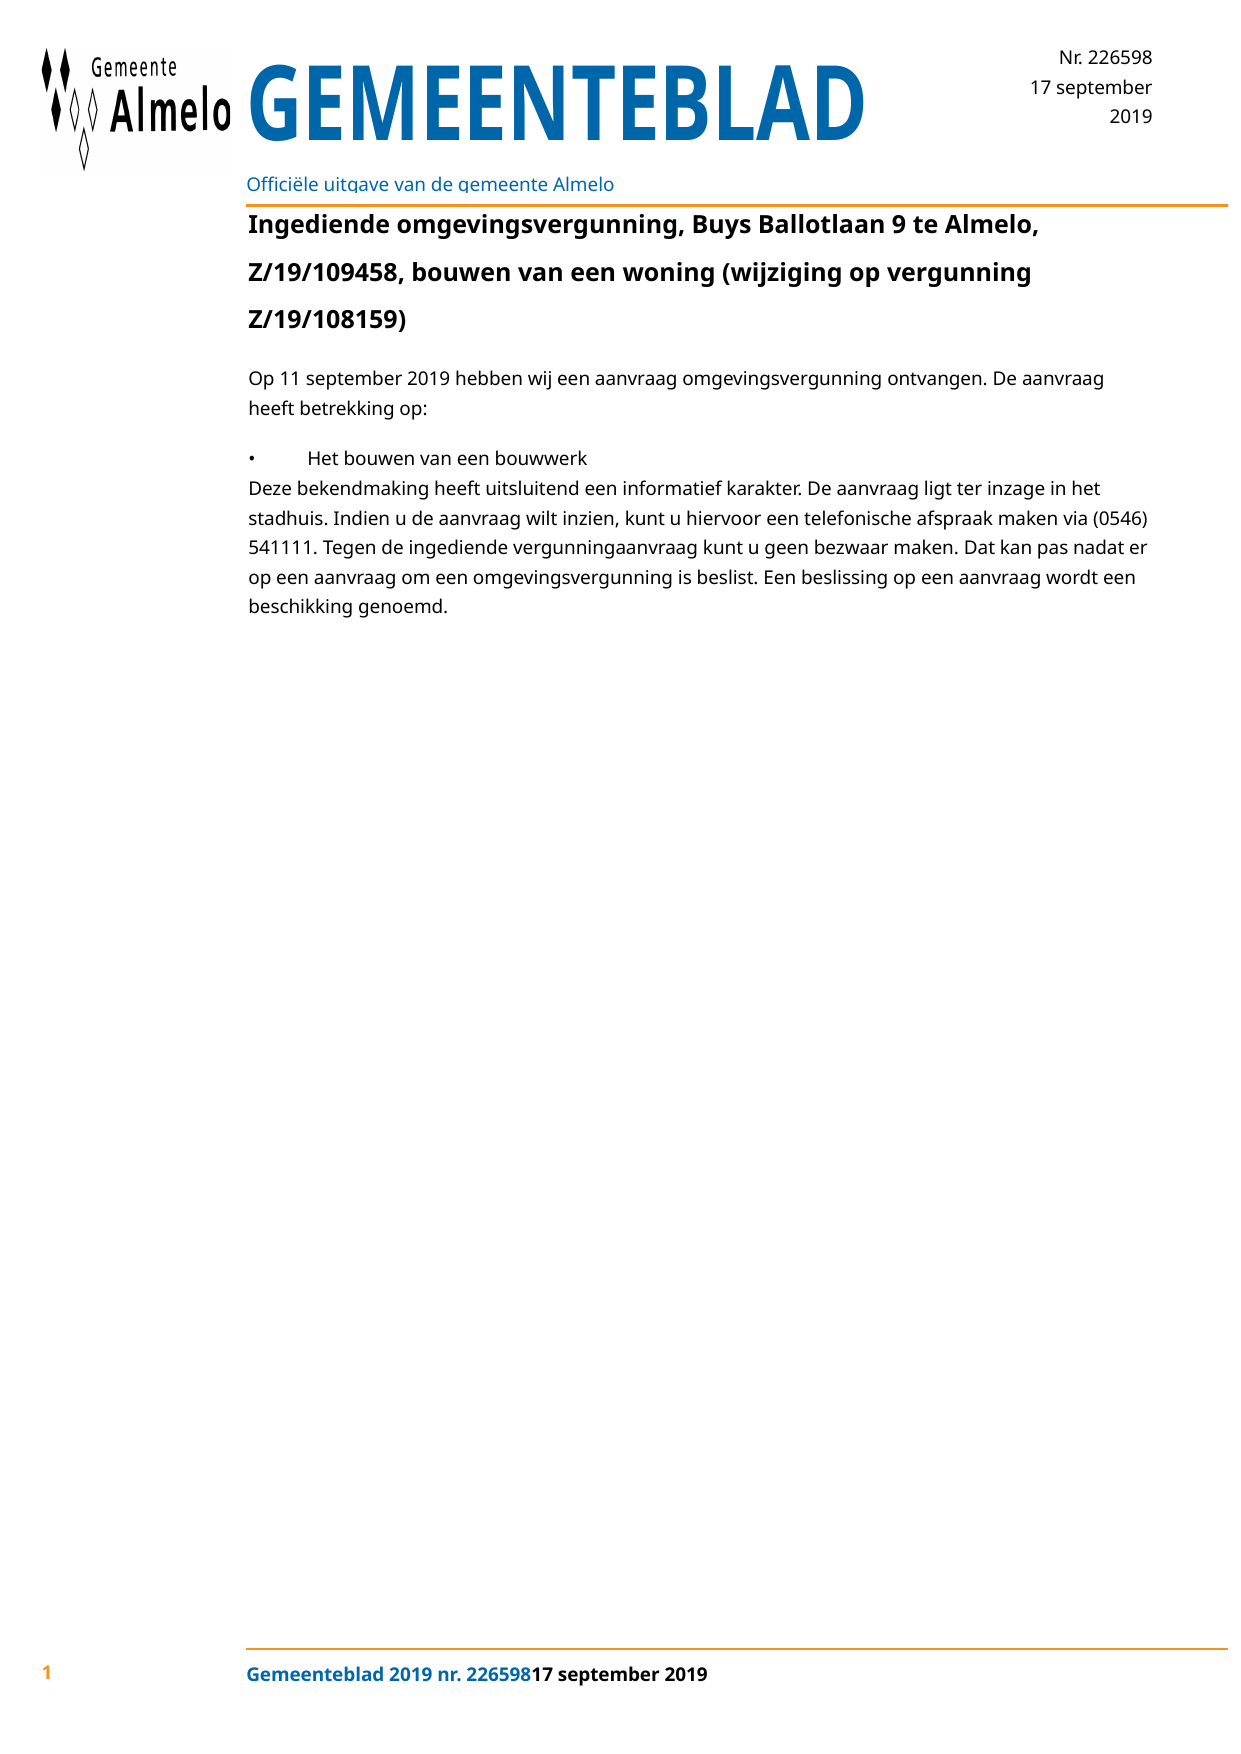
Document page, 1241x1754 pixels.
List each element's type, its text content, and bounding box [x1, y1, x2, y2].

text Deze bekendmaking heeft uitsluitend een informatief karakter. De aanvraag ligt ter inzage in het stadhuis. Indien u de aanvraag wilt inzien, kunt u hiervoor een telefonische afspraak maken via (0546) 541111. Tegen de ingediende vergunningaanvraag kunt u geen bezwaar maken. Dat kan pas nadat er op een aanvraag om een omgevingsvergunning is beslist. Een beslissing op een aanvraag wordt een beschikking genoemd. [248, 475, 1152, 619]
text Op 11 september 2019 hebben wij een aanvraag omgevingsvergunning ontvangen. De aanvraag heeft betrekking op: [248, 366, 1152, 421]
list Het bouwen van een bouwwerk [248, 446, 1152, 471]
picture [41, 47, 231, 172]
text Ingediende omgevingsvergunning, Buys Ballotlaan 9 te Almelo, Z/19/109458, bouwen van een woning (wijziging op vergunning Z/19/108159) [248, 207, 1152, 336]
